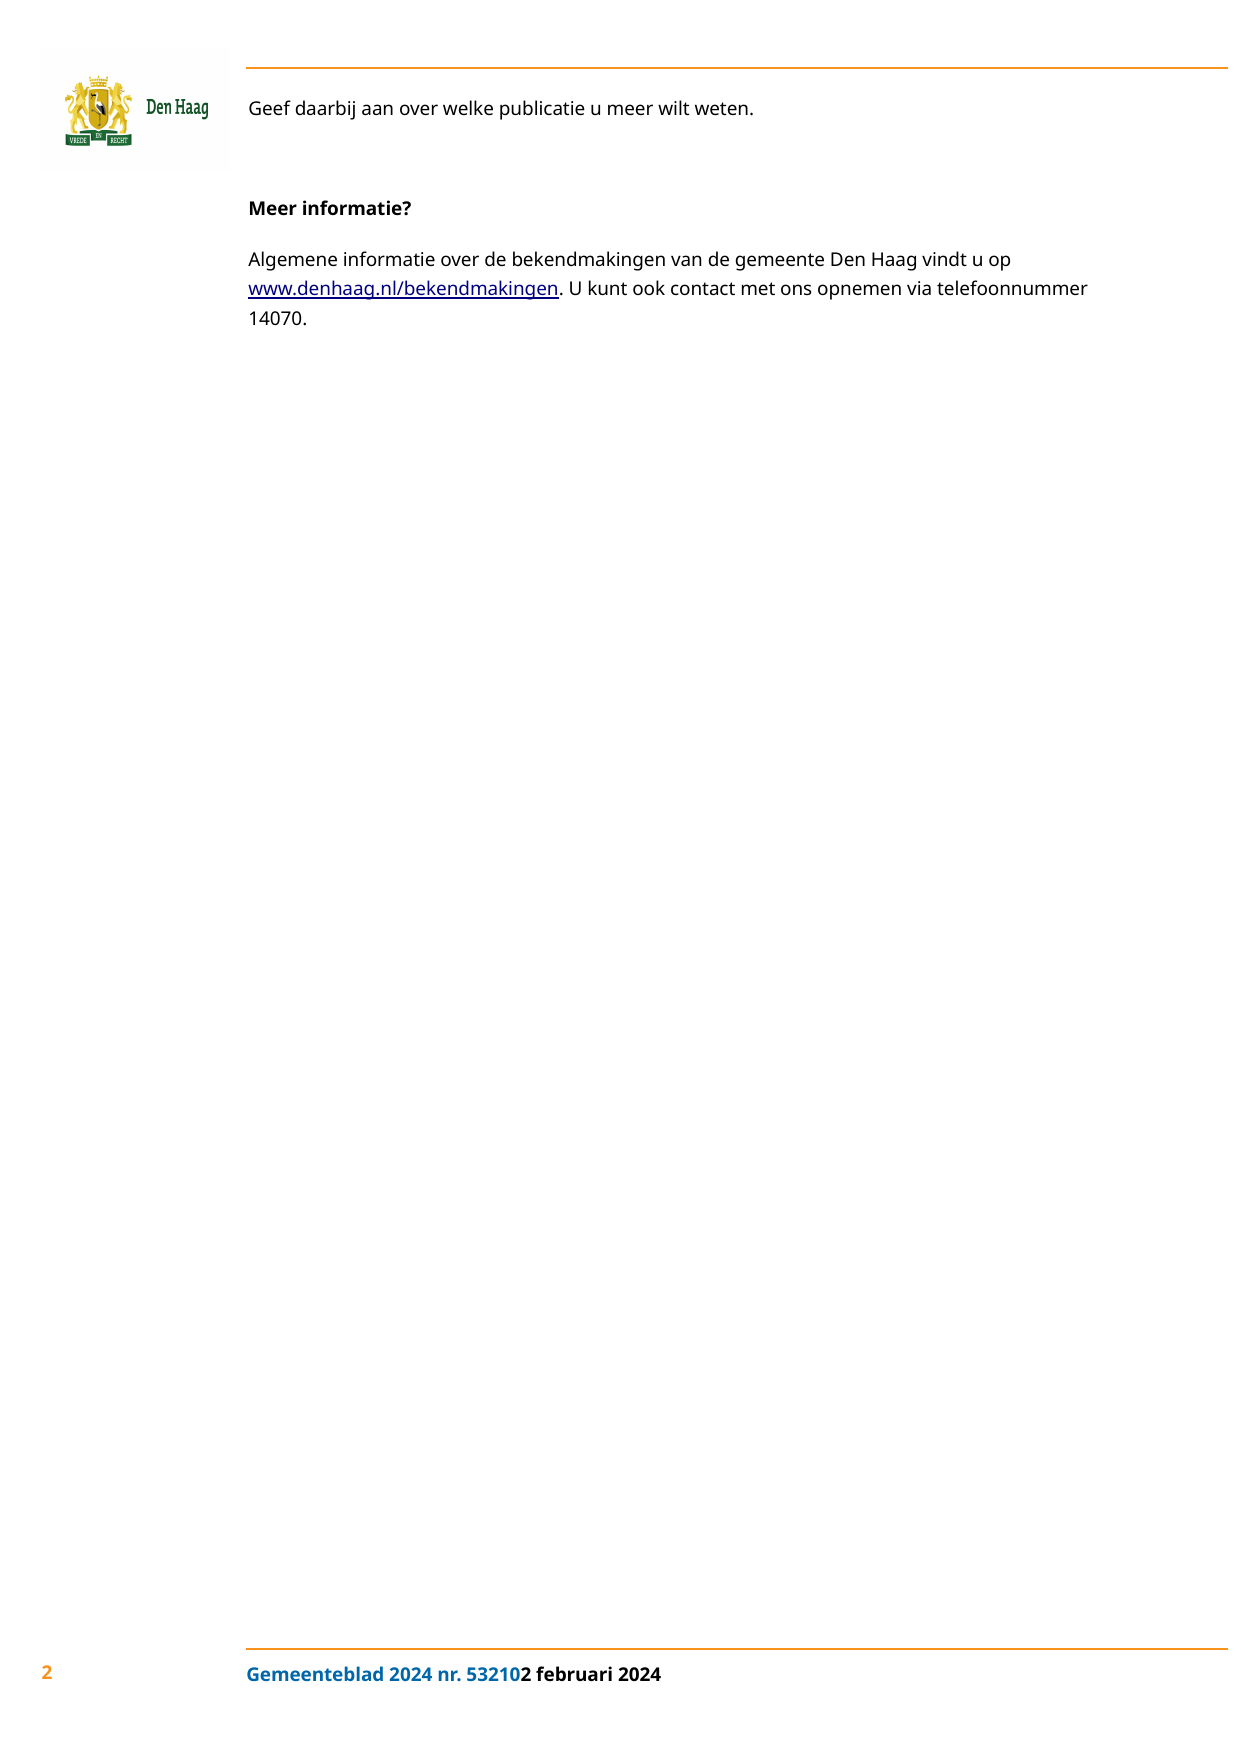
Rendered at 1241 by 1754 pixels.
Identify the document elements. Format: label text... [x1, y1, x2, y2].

text Geef daarbij aan over welke publicatie u meer wilt weten. [248, 95, 1152, 121]
text Meer informatie? [248, 196, 1152, 221]
text Algemene informatie over de bekendmakingen van de gemeente Den Haag vindt u op www.denhaag.nl/bekendmakingen. U kunt ook contact met ons opnemen via telefoonnummer 14070. [248, 246, 1152, 331]
picture [41, 47, 231, 172]
